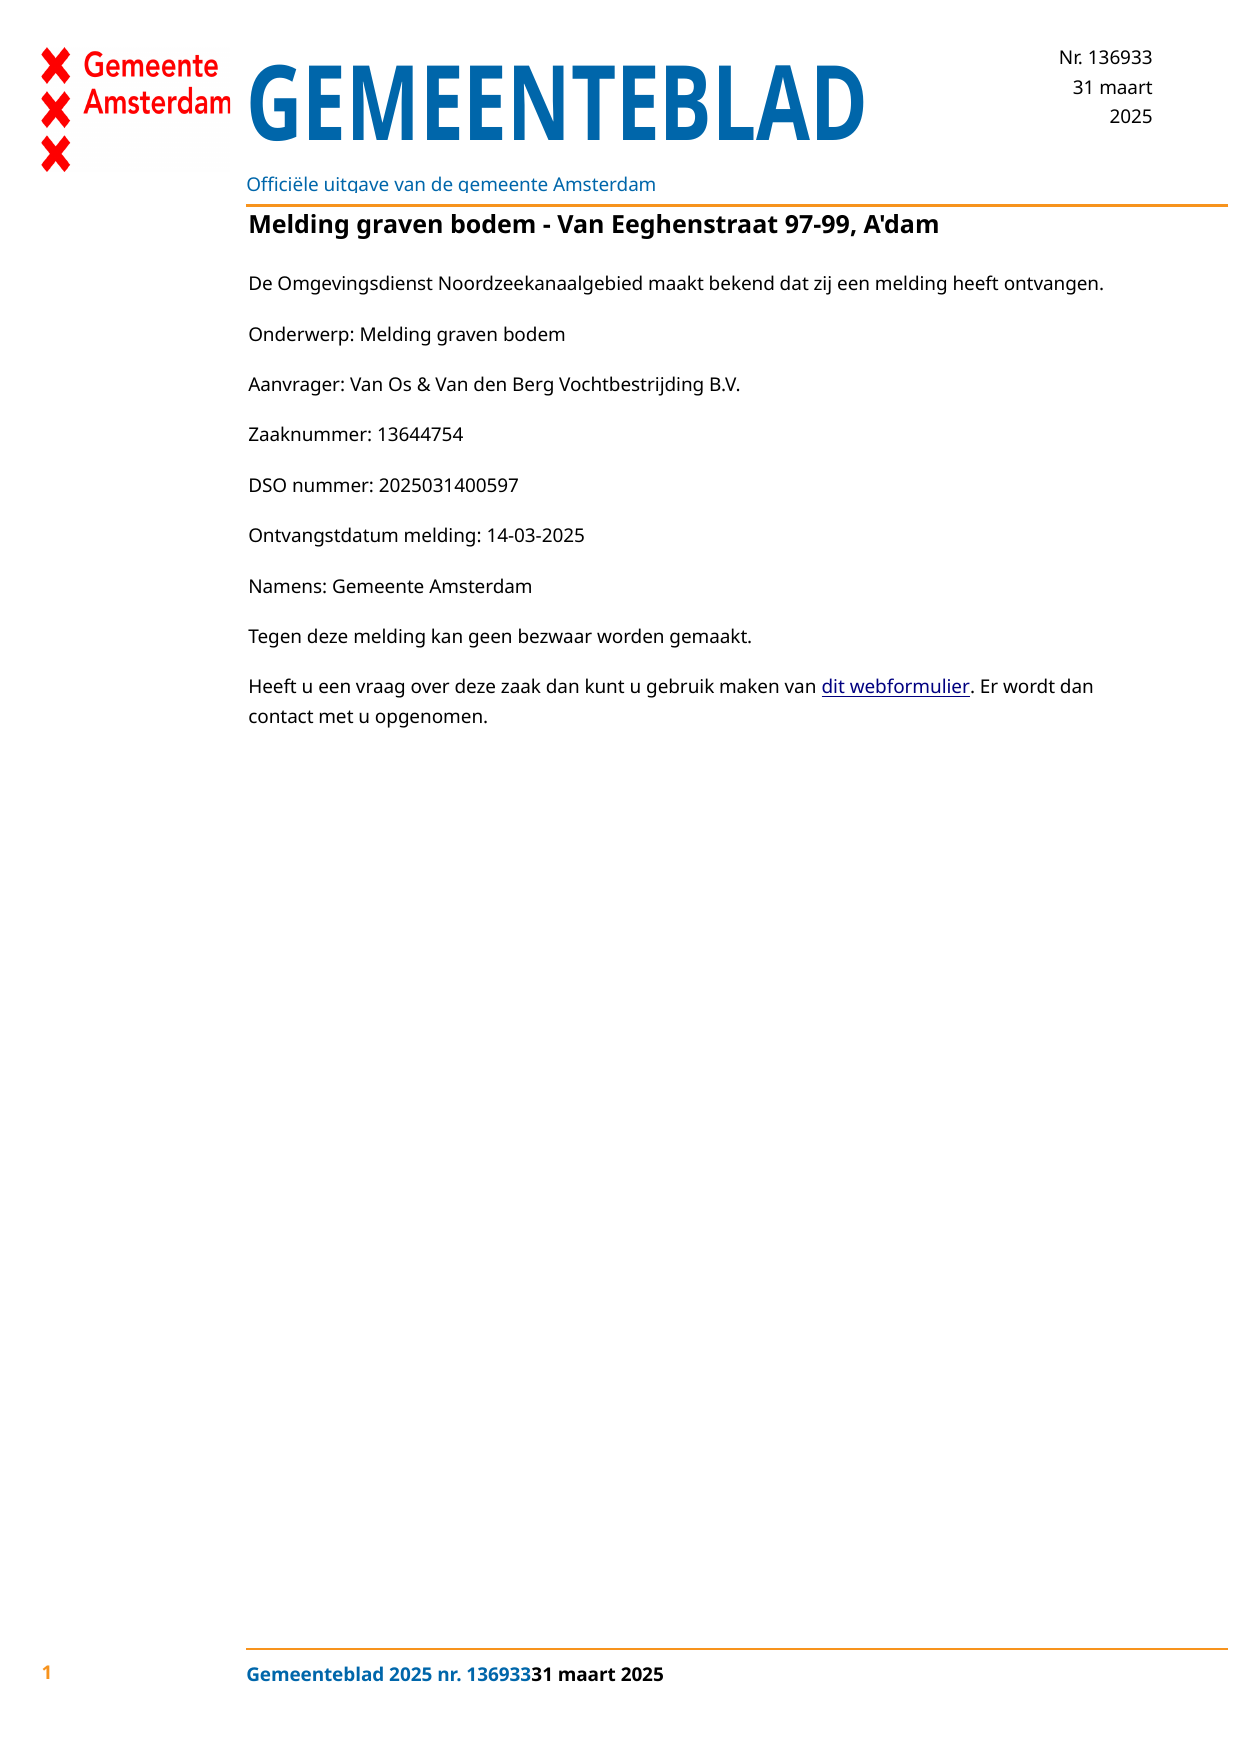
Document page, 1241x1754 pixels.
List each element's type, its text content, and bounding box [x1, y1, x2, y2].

text Heeft u een vraag over deze zaak dan kunt u gebruik maken van dit webformulier. Er wordt dan contact met u opgenomen. [248, 674, 1152, 729]
text Melding graven bodem - Van Eeghenstraat 97-99, A'dam [248, 207, 1152, 241]
text Aanvrager: Van Os & Van den Berg Vochtbestrijding B.V. [248, 371, 1152, 397]
text Ontvangstdatum melding: 14-03-2025 [248, 522, 1152, 548]
text Tegen deze melding kan geen bezwaar worden gemaakt. [248, 623, 1152, 649]
text Namens: Gemeente Amsterdam [248, 573, 1152, 598]
text Zaaknummer: 13644754 [248, 422, 1152, 447]
picture [41, 47, 231, 172]
text Onderwerp: Melding graven bodem [248, 321, 1152, 346]
text De Omgevingsdienst Noordzeekanaalgebied maakt bekend dat zij een melding heeft ontvangen. [248, 270, 1152, 296]
text DSO nummer: 2025031400597 [248, 472, 1152, 498]
